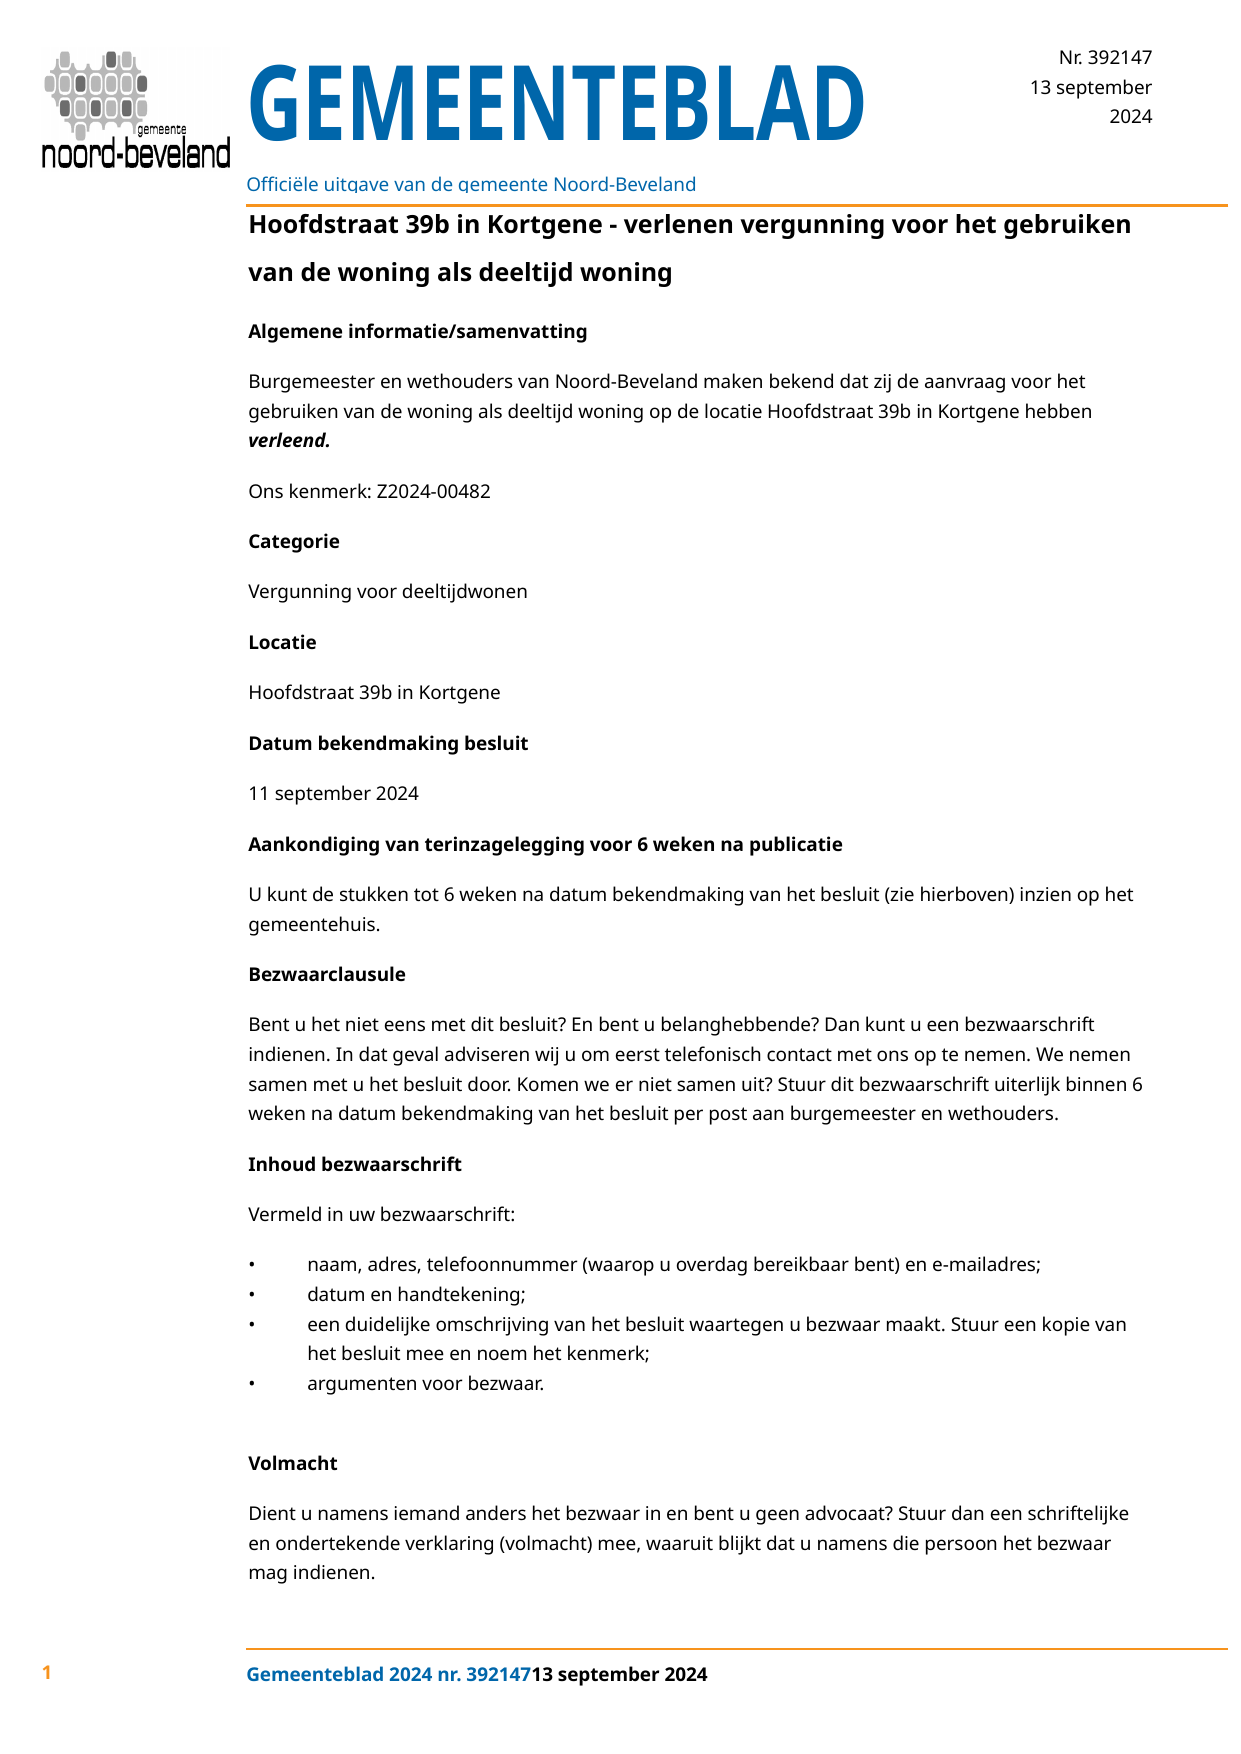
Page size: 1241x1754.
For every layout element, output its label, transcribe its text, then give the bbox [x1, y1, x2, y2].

text 11 september 2024 [248, 780, 1152, 806]
text Vergunning voor deeltijdwonen [248, 579, 1152, 604]
text Vermeld in uw bezwaarschrift: [248, 1201, 1152, 1227]
text Inhoud bezwaarschrift [248, 1151, 1152, 1177]
text Datum bekendmaking besluit [248, 730, 1152, 756]
picture [41, 47, 231, 172]
text Hoofdstraat 39b in Kortgene [248, 679, 1152, 705]
list datum en handtekening; [248, 1281, 1152, 1307]
text Burgemeester en wethouders van Noord-Beveland maken bekend dat zij de aanvraag voor het gebruiken van de woning als deeltijd woning op de locatie Hoofdstraat 39b in Kortgene hebben verleend. [248, 368, 1152, 453]
text U kunt de stukken tot 6 weken na datum bekendmaking van het besluit (zie hierboven) inzien op het gemeentehuis. [248, 881, 1152, 937]
text Volmacht [248, 1450, 1152, 1476]
text Bent u het niet eens met dit besluit? En bent u belanghebbende? Dan kunt u een bezwaarschrift indienen. In dat geval adviseren wij u om eerst telefonisch contact met ons op te nemen. We nemen samen met u het besluit door. Komen we er niet samen uit? Stuur dit bezwaarschrift uiterlijk binnen 6 weken na datum bekendmaking van het besluit per post aan burgemeester en wethouders. [248, 1012, 1152, 1126]
text Aankondiging van terinzagelegging voor 6 weken na publicatie [248, 831, 1152, 857]
text Categorie [248, 528, 1152, 554]
text Ons kenmerk: Z2024-00482 [248, 478, 1152, 504]
list naam, adres, telefoonnummer (waarop u overdag bereikbaar bent) en e-mailadres; [248, 1252, 1152, 1277]
list argumenten voor bezwaar. [248, 1370, 1152, 1396]
text Hoofdstraat 39b in Kortgene - verlenen vergunning voor het gebruiken van de woning als deeltijd woning [248, 207, 1152, 288]
text Algemene informatie/samenvatting [248, 318, 1152, 344]
text Locatie [248, 629, 1152, 655]
text Bezwaarclausule [248, 961, 1152, 987]
list een duidelijke omschrijving van het besluit waartegen u bezwaar maakt. Stuur een kopie van het besluit mee en noem het kenmerk; [248, 1311, 1152, 1366]
text Dient u namens iemand anders het bezwaar in en bent u geen advocaat? Stuur dan een schriftelijke en ondertekende verklaring (volmacht) mee, waaruit blijkt dat u namens die persoon het bezwaar mag indienen. [248, 1500, 1152, 1585]
